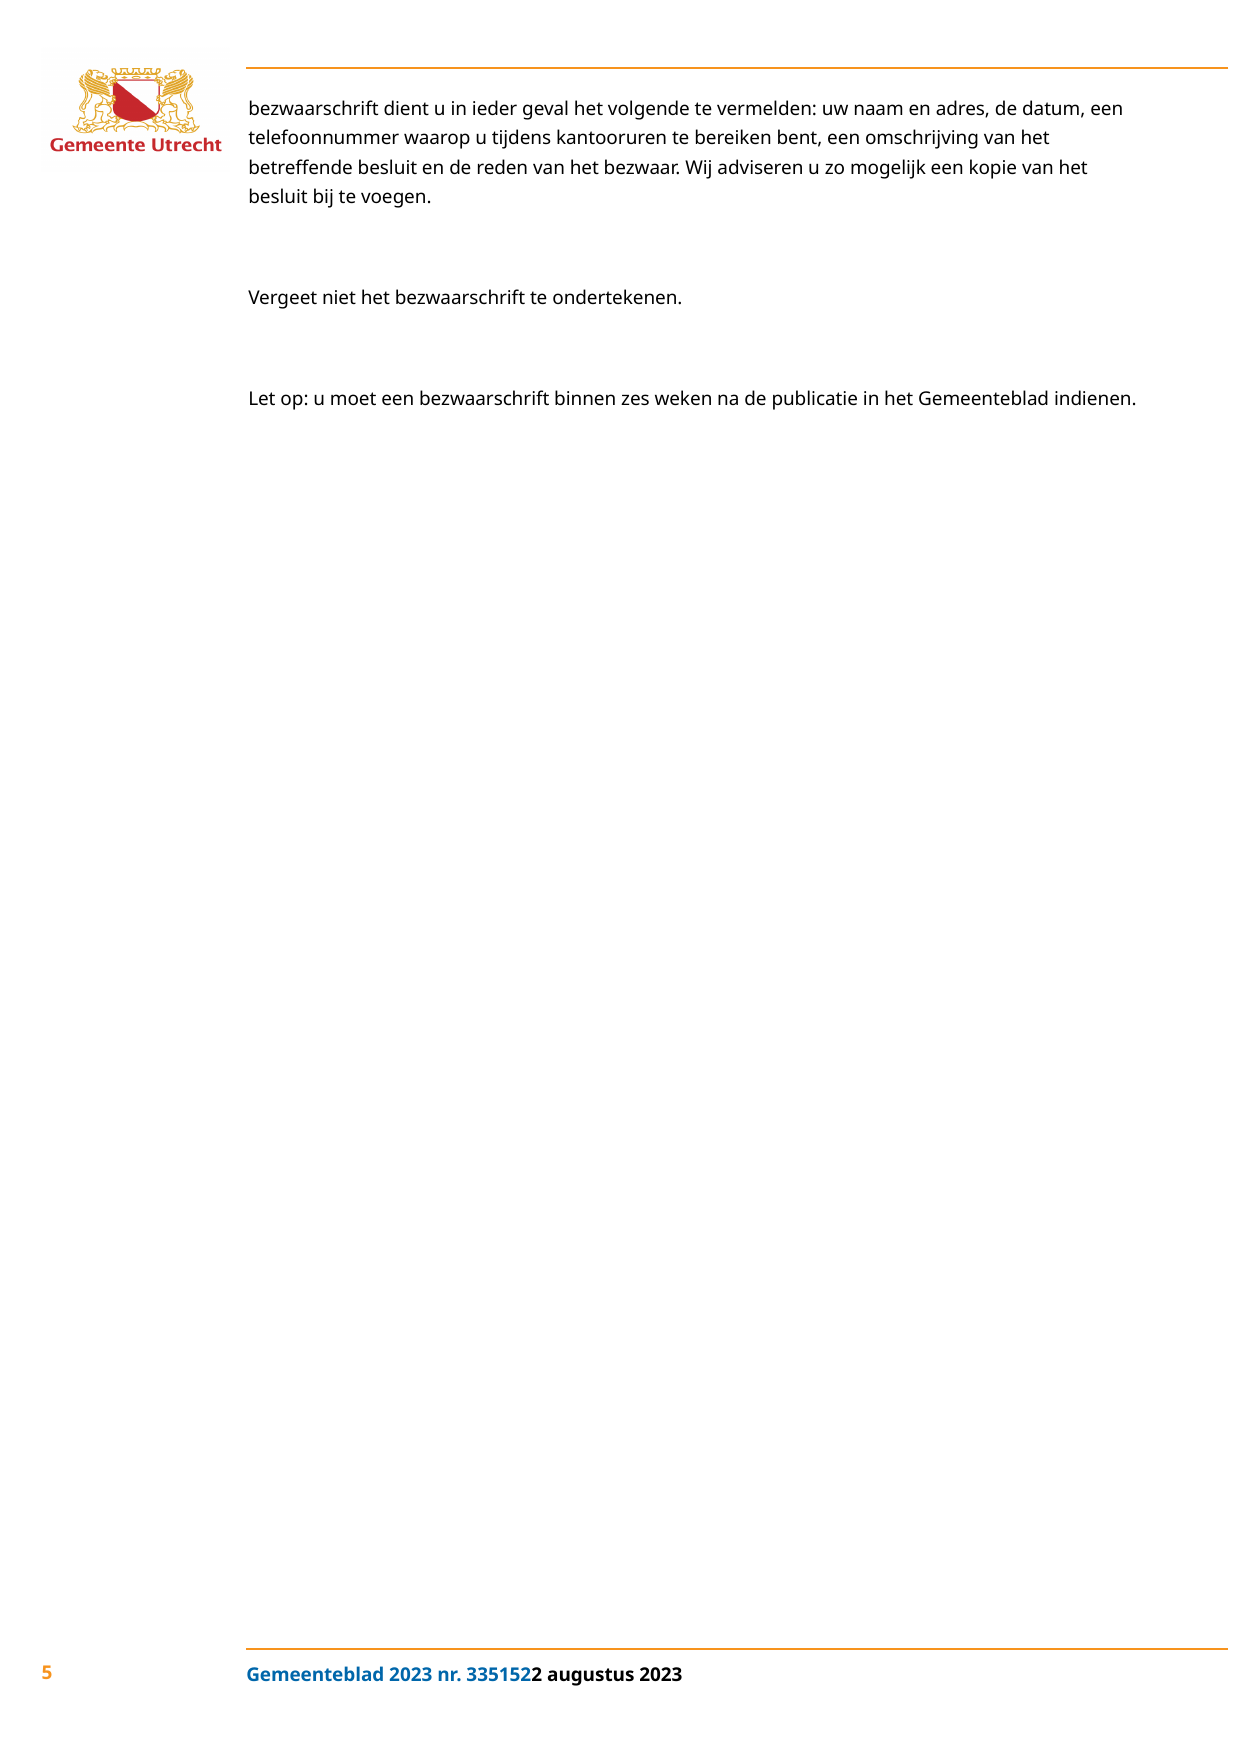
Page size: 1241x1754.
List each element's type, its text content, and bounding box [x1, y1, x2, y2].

text bezwaarschrift dient u in ieder geval het volgende te vermelden: uw naam en adres, de datum, een telefoonnummer waarop u tijdens kantooruren te bereiken bent, een omschrijving van het betreffende besluit en de reden van het bezwaar. Wij adviseren u zo mogelijk een kopie van het besluit bij te voegen. [248, 95, 1152, 209]
picture [41, 47, 231, 172]
text Vergeet niet het bezwaarschrift te ondertekenen. [248, 284, 1152, 310]
text Let op: u moet een bezwaarschrift binnen zes weken na de publicatie in het Gemeenteblad indienen. [248, 385, 1152, 411]
